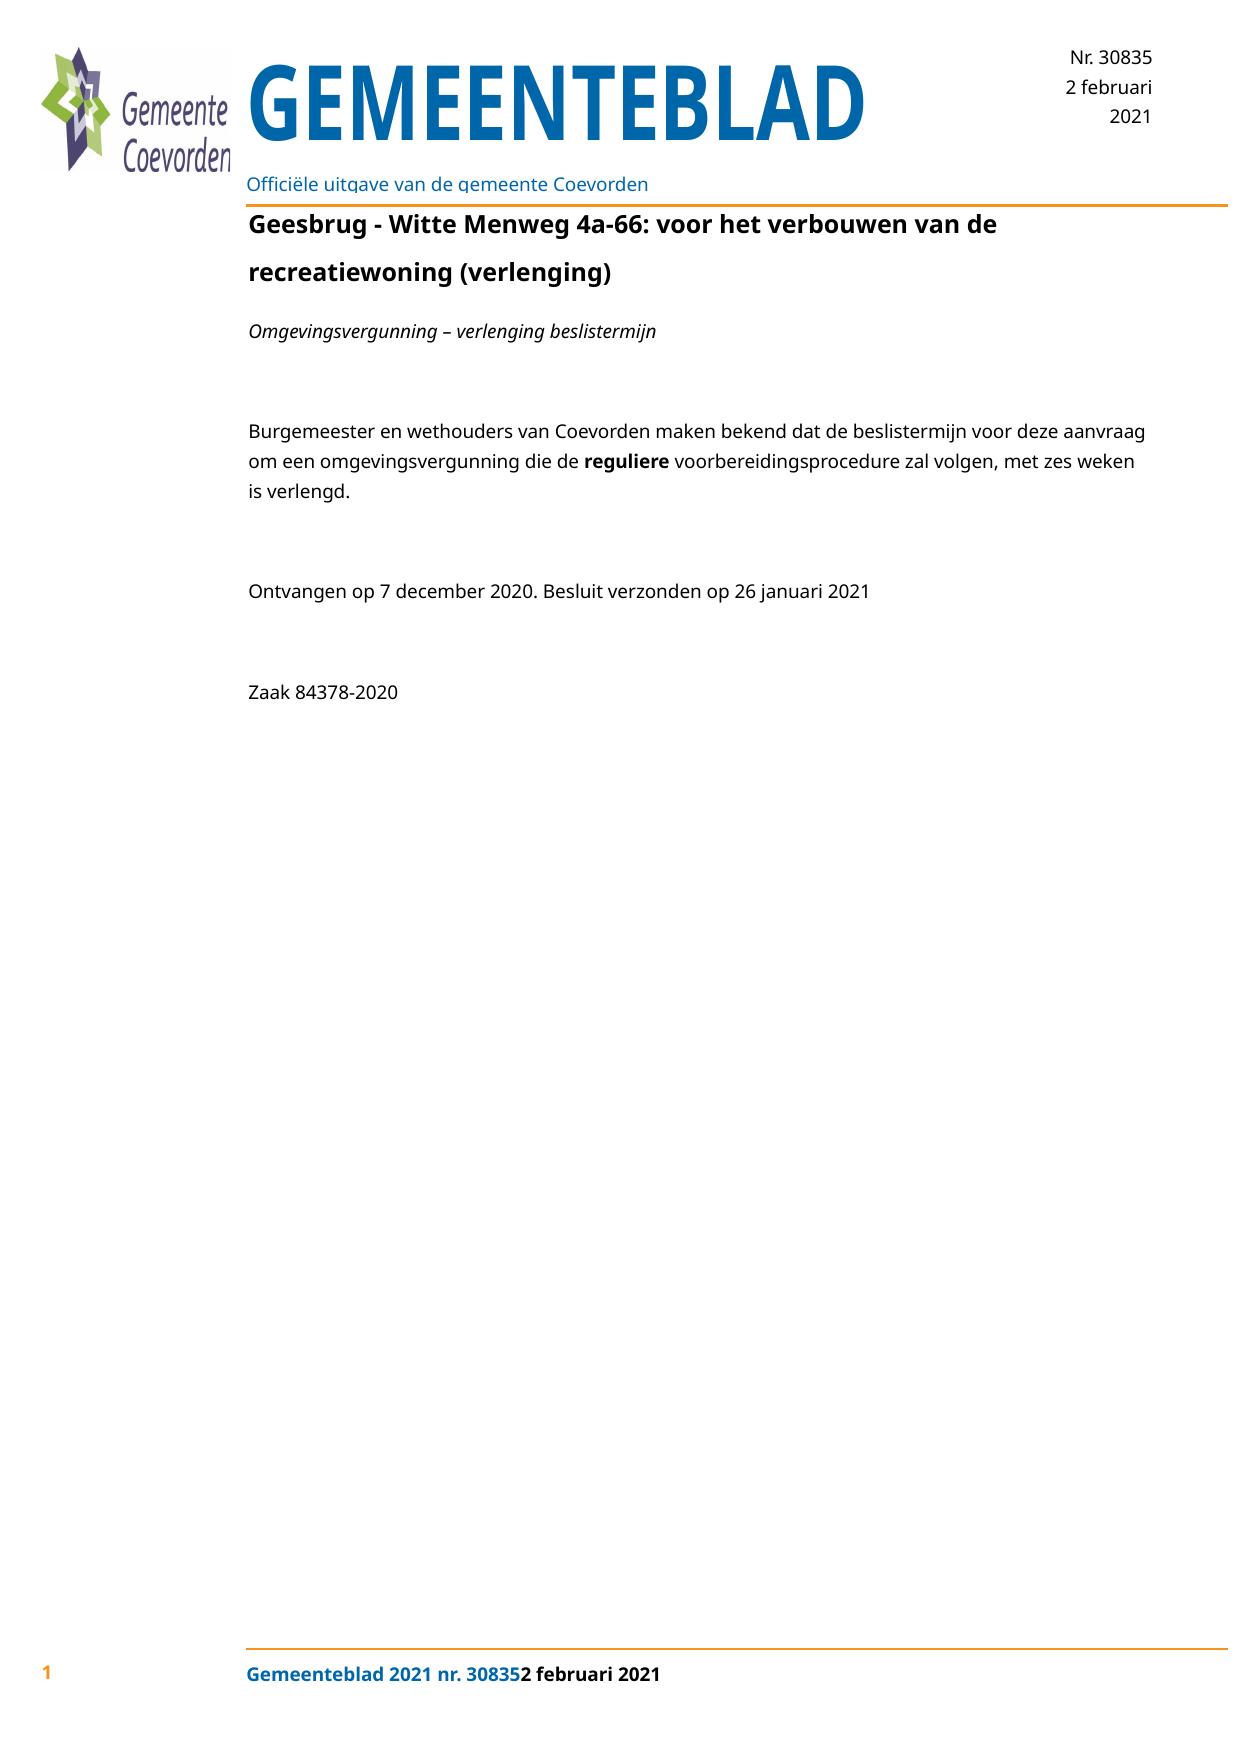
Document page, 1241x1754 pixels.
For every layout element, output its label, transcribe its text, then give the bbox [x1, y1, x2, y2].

picture [41, 47, 231, 172]
text Omgevingsvergunning – verlenging beslistermijn [248, 318, 1152, 344]
text Zaak 84378-2020 [248, 679, 1152, 705]
text Ontvangen op 7 december 2020. Besluit verzonden op 26 januari 2021 [248, 579, 1152, 604]
text Burgemeester en wethouders van Coevorden maken bekend dat de beslistermijn voor deze aanvraag om een omgevingsvergunning die de reguliere voorbereidingsprocedure zal volgen, met zes weken is verlengd. [248, 419, 1152, 504]
text Geesbrug - Witte Menweg 4a-66: voor het verbouwen van de recreatiewoning (verlenging) [248, 207, 1152, 288]
